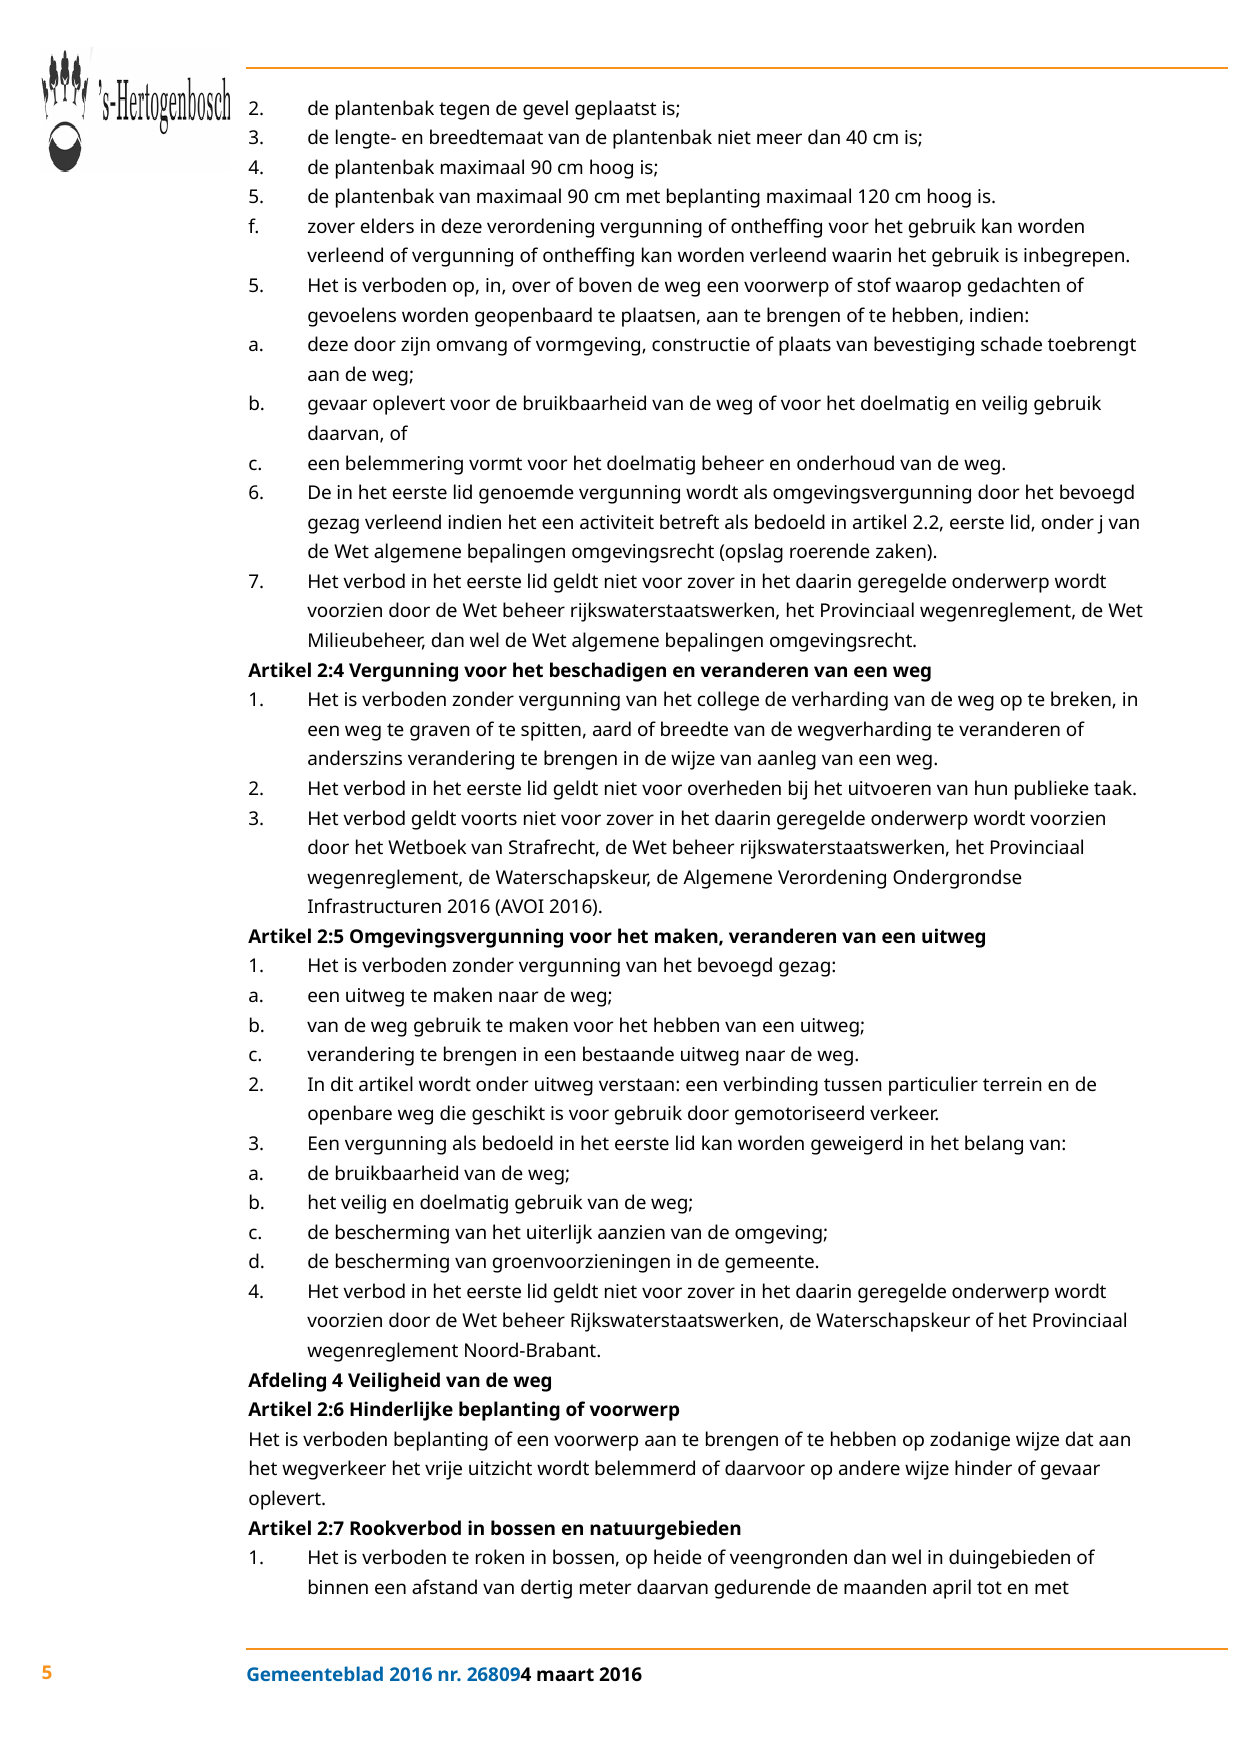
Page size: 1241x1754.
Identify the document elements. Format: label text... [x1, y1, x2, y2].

list zover elders in deze verordening vergunning of ontheffing voor het gebruik kan worden verleend of vergunning of ontheffing kan worden verleend waarin het gebruik is inbegrepen. [248, 213, 1152, 268]
list de lengte- en breedtemaat van de plantenbak niet meer dan 40 cm is; [248, 124, 1152, 150]
list een belemmering vormt voor het doelmatig beheer en onderhoud van de weg. [248, 450, 1152, 476]
list van de weg gebruik te maken voor het hebben van een uitweg; [248, 1012, 1152, 1038]
list gevaar oplevert voor de bruikbaarheid van de weg of voor het doelmatig en veilig gebruik daarvan, of [248, 391, 1152, 446]
list Het is verboden zonder vergunning van het college de verharding van de weg op te breken, in een weg te graven of te spitten, aard of breedte van de wegverharding te veranderen of anderszins verandering te brengen in de wijze van aanleg van een weg. [248, 686, 1152, 771]
text Afdeling 4 Veiligheid van de weg [248, 1367, 1152, 1393]
list het veilig en doelmatig gebruik van de weg; [248, 1189, 1152, 1215]
list de bescherming van groenvoorzieningen in de gemeente. [248, 1248, 1152, 1274]
list deze door zijn omvang of vormgeving, constructie of plaats van bevestiging schade toebrengt aan de weg; [248, 331, 1152, 387]
list De in het eerste lid genoemde vergunning wordt als omgevingsvergunning door het bevoegd gezag verleend indien het een activiteit betreft als bedoeld in artikel 2.2, eerste lid, onder j van de Wet algemene bepalingen omgevingsrecht (opslag roerende zaken). [248, 479, 1152, 564]
list Het verbod in het eerste lid geldt niet voor overheden bij het uitvoeren van hun publieke taak. [248, 775, 1152, 801]
list Het is verboden te roken in bossen, op heide of veengronden dan wel in duingebieden of binnen een afstand van dertig meter daarvan gedurende de maanden april tot en met [248, 1544, 1152, 1600]
list een uitweg te maken naar de weg; [248, 982, 1152, 1008]
text Artikel 2:7 Rookverbod in bossen en natuurgebieden [248, 1515, 1152, 1541]
picture [41, 47, 231, 172]
list verandering te brengen in een bestaande uitweg naar de weg. [248, 1041, 1152, 1067]
list Het verbod in het eerste lid geldt niet voor zover in het daarin geregelde onderwerp wordt voorzien door de Wet beheer Rijkswaterstaatswerken, de Waterschapskeur of het Provinciaal wegenreglement Noord-Brabant. [248, 1278, 1152, 1363]
list Het is verboden zonder vergunning van het bevoegd gezag: [248, 953, 1152, 978]
text Artikel 2:6 Hinderlijke beplanting of voorwerp [248, 1396, 1152, 1422]
text Artikel 2:5 Omgevingsvergunning voor het maken, veranderen van een uitweg [248, 923, 1152, 949]
text Het is verboden beplanting of een voorwerp aan te brengen of te hebben op zodanige wijze dat aan het wegverkeer het vrije uitzicht wordt belemmerd of daarvoor op andere wijze hinder of gevaar oplevert. [248, 1426, 1152, 1511]
list de plantenbak tegen de gevel geplaatst is; [248, 95, 1152, 121]
list de plantenbak maximaal 90 cm hoog is; [248, 154, 1152, 180]
list de bruikbaarheid van de weg; [248, 1160, 1152, 1186]
list de bescherming van het uiterlijk aanzien van de omgeving; [248, 1219, 1152, 1245]
text Artikel 2:4 Vergunning voor het beschadigen en veranderen van een weg [248, 657, 1152, 683]
list de plantenbak van maximaal 90 cm met beplanting maximaal 120 cm hoog is. [248, 183, 1152, 209]
list Het is verboden op, in, over of boven de weg een voorwerp of stof waarop gedachten of gevoelens worden geopenbaard te plaatsen, aan te brengen of te hebben, indien: [248, 272, 1152, 328]
list Het verbod in het eerste lid geldt niet voor zover in het daarin geregelde onderwerp wordt voorzien door de Wet beheer rijkswaterstaatswerken, het Provinciaal wegenreglement, de Wet Milieubeheer, dan wel de Wet algemene bepalingen omgevingsrecht. [248, 568, 1152, 653]
list In dit artikel wordt onder uitweg verstaan: een verbinding tussen particulier terrein en de openbare weg die geschikt is voor gebruik door gemotoriseerd verkeer. [248, 1071, 1152, 1126]
list Het verbod geldt voorts niet voor zover in het daarin geregelde onderwerp wordt voorzien door het Wetboek van Strafrecht, de Wet beheer rijkswaterstaatswerken, het Provinciaal wegenreglement, de Waterschapskeur, de Algemene Verordening Ondergrondse Infrastructuren 2016 (AVOI 2016). [248, 805, 1152, 919]
list Een vergunning als bedoeld in het eerste lid kan worden geweigerd in het belang van: [248, 1130, 1152, 1156]
